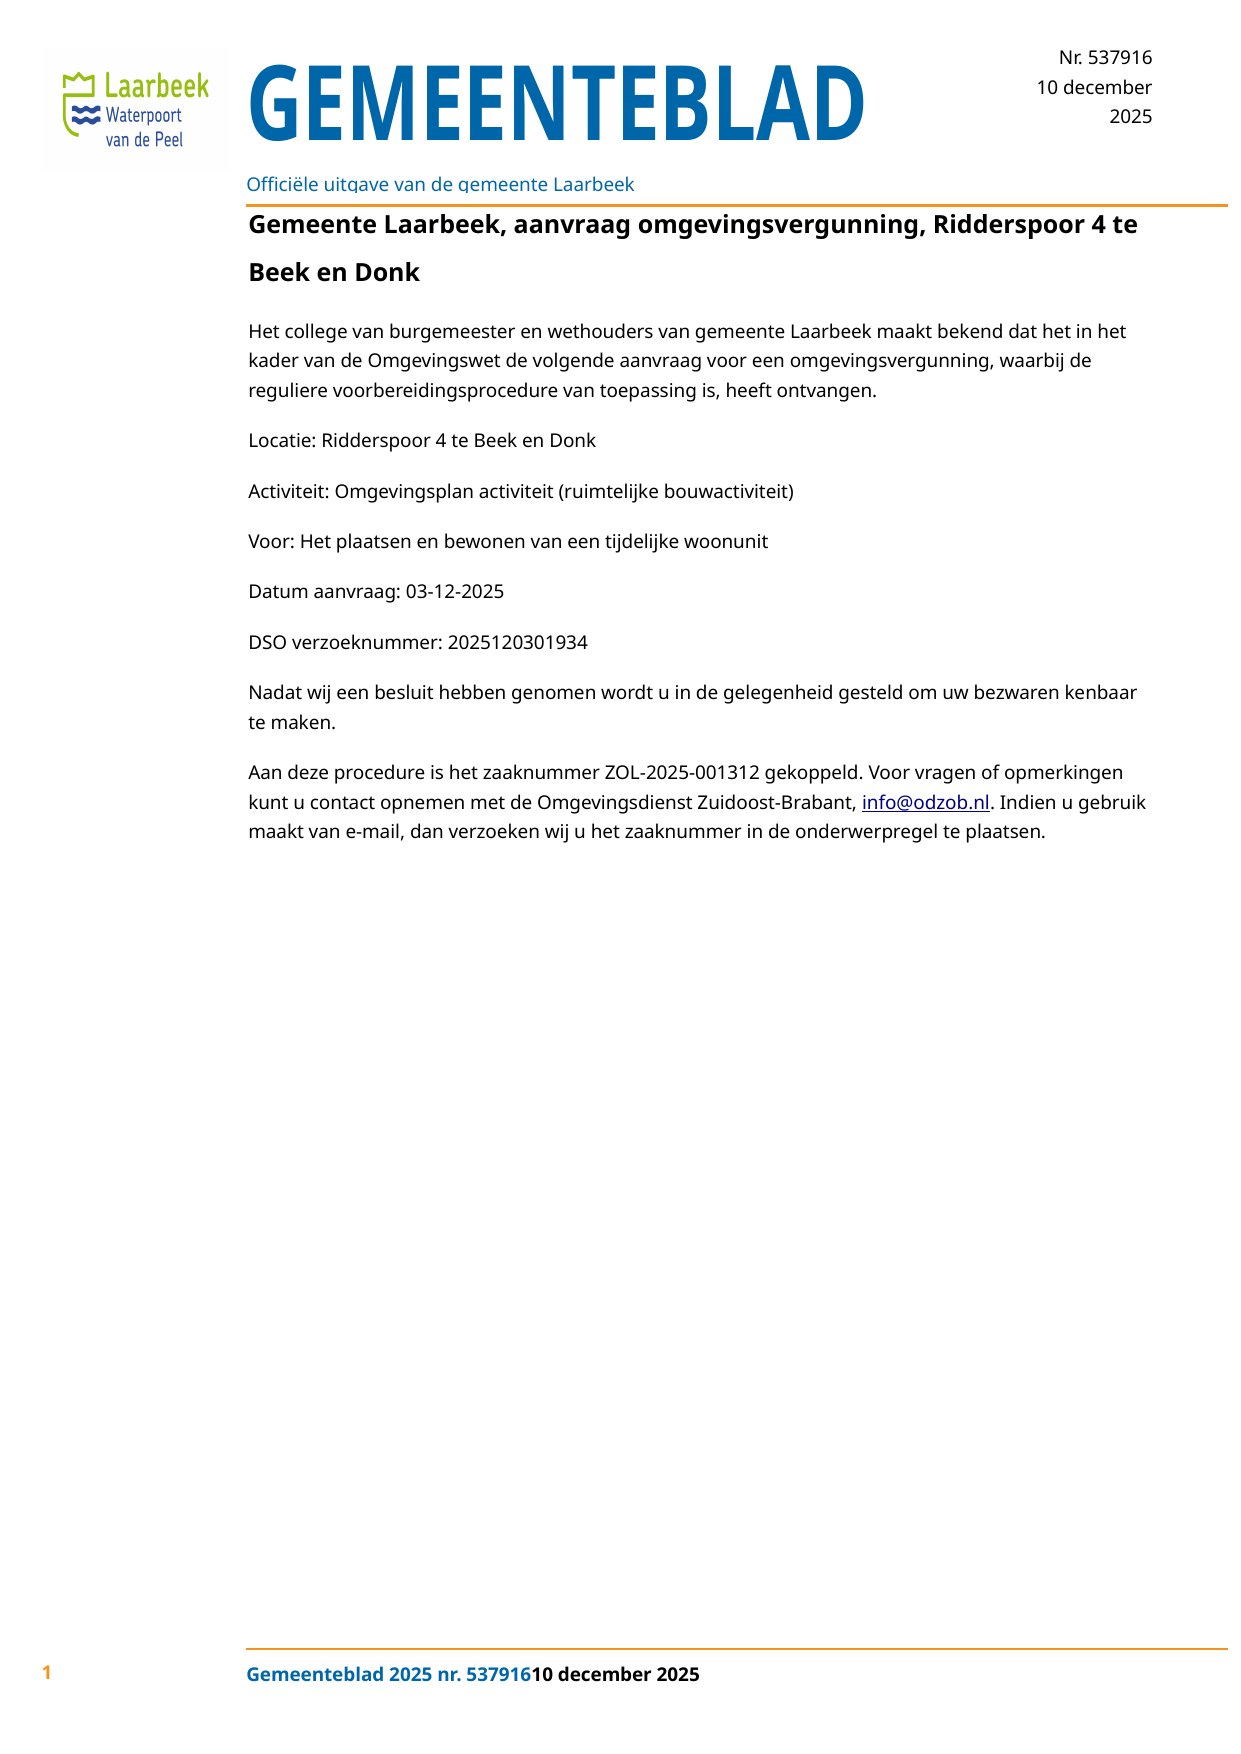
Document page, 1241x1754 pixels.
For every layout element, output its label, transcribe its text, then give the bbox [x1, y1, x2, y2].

text Activiteit: Omgevingsplan activiteit (ruimtelijke bouwactiviteit) [248, 478, 1152, 504]
text Datum aanvraag: 03-12-2025 [248, 579, 1152, 604]
text DSO verzoeknummer: 2025120301934 [248, 629, 1152, 655]
text Nadat wij een besluit hebben genomen wordt u in de gelegenheid gesteld om uw bezwaren kenbaar te maken. [248, 679, 1152, 735]
text Aan deze procedure is het zaaknummer ZOL-2025-001312 gekoppeld. Voor vragen of opmerkingen kunt u contact opnemen met de Omgevingsdienst Zuidoost-Brabant, info@odzob.nl. Indien u gebruik maakt van e-mail, dan verzoeken wij u het zaaknummer in de onderwerpregel te plaatsen. [248, 759, 1152, 844]
text Het college van burgemeester en wethouders van gemeente Laarbeek maakt bekend dat het in het kader van de Omgevingswet de volgende aanvraag voor een omgevingsvergunning, waarbij de reguliere voorbereidingsprocedure van toepassing is, heeft ontvangen. [248, 318, 1152, 403]
text Locatie: Ridderspoor 4 te Beek en Donk [248, 427, 1152, 453]
text Voor: Het plaatsen en bewonen van een tijdelijke woonunit [248, 528, 1152, 554]
text Gemeente Laarbeek, aanvraag omgevingsvergunning, Ridderspoor 4 te Beek en Donk [248, 207, 1152, 288]
picture [41, 47, 231, 172]
